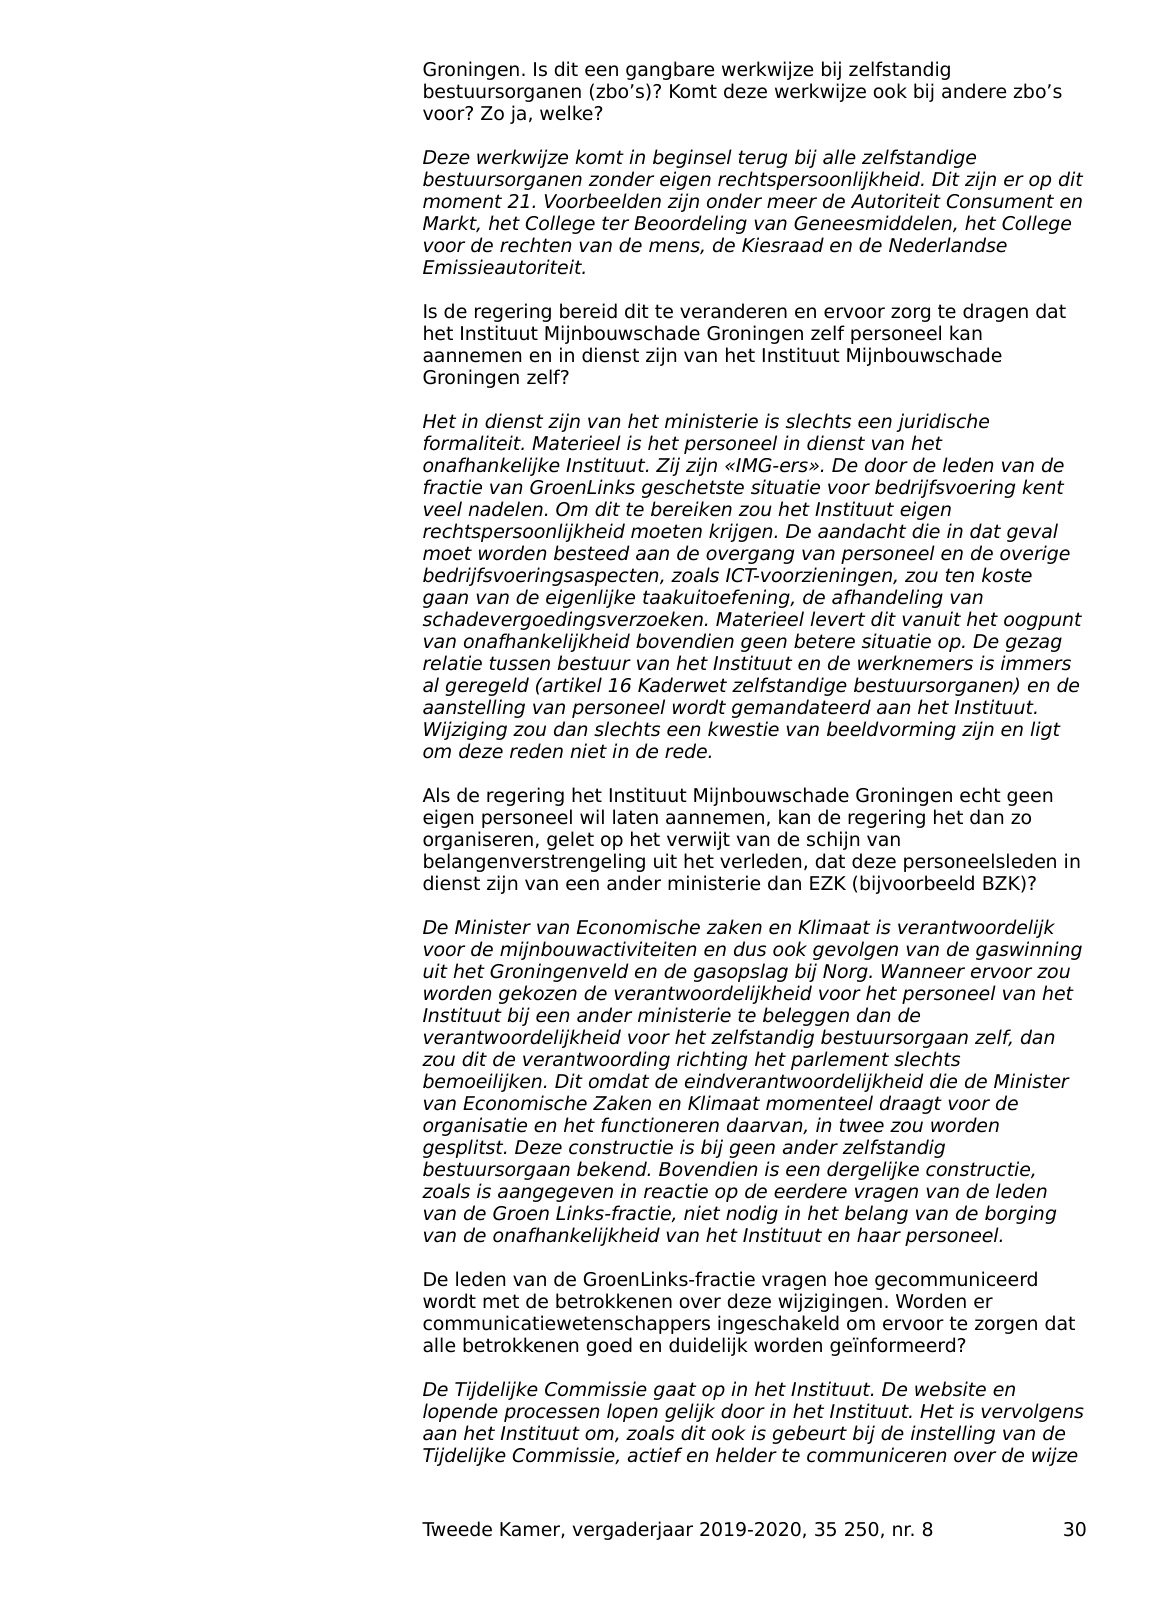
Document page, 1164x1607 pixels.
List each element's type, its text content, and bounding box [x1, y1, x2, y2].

text De leden van de GroenLinks-fractie vragen hoe gecommuniceerd wordt met de betrokkenen over deze wijzigingen. Worden er communicatiewetenschappers ingeschakeld om ervoor te zorgen dat alle betrokkenen goed en duidelijk worden geïnformeerd? [422, 1269, 1087, 1357]
text De Tijdelijke Commissie gaat op in het Instituut. De website en lopende processen lopen gelijk door in het Instituut. Het is vervolgens aan het Instituut om, zoals dit ook is gebeurt bij de instelling van de Tijdelijke Commissie, actief en helder te communiceren over de wijze [422, 1379, 1087, 1467]
text Is de regering bereid dit te veranderen en ervoor zorg te dragen dat het Instituut Mijnbouwschade Groningen zelf personeel kan aannemen en in dienst zijn van het Instituut Mijnbouwschade Groningen zelf? [422, 301, 1087, 389]
text De Minister van Economische zaken en Klimaat is verantwoordelijk voor de mijnbouwactiviteiten en dus ook gevolgen van de gaswinning uit het Groningenveld en de gasopslag bij Norg. Wanneer ervoor zou worden gekozen de verantwoordelijkheid voor het personeel van het Instituut bij een ander ministerie te beleggen dan de verantwoordelijkheid voor het zelfstandig bestuursorgaan zelf, dan zou dit de verantwoording richting het parlement slechts bemoeilijken. Dit omdat de eindverantwoordelijkheid die de Minister van Economische Zaken en Klimaat momenteel draagt voor de organisatie en het functioneren daarvan, in twee zou worden gesplitst. Deze constructie is bij geen ander zelfstandig bestuursorgaan bekend. Bovendien is een dergelijke constructie, zoals is aangegeven in reactie op de eerdere vragen van de leden van de Groen Links-fractie, niet nodig in het belang van de borging van de onafhankelijkheid van het Instituut en haar personeel. [422, 917, 1087, 1247]
text Het in dienst zijn van het ministerie is slechts een juridische formaliteit. Materieel is het personeel in dienst van het onafhankelijke Instituut. Zij zijn «IMG-ers». De door de leden van de fractie van GroenLinks geschetste situatie voor bedrijfsvoering kent veel nadelen. Om dit te bereiken zou het Instituut eigen rechtspersoonlijkheid moeten krijgen. De aandacht die in dat geval moet worden besteed aan de overgang van personeel en de overige bedrijfsvoeringsaspecten, zoals ICT-voorzieningen, zou ten koste gaan van de eigenlijke taakuitoefening, de afhandeling van schadevergoedingsverzoeken. Materieel levert dit vanuit het oogpunt van onafhankelijkheid bovendien geen betere situatie op. De gezag relatie tussen bestuur van het Instituut en de werknemers is immers al geregeld (artikel 16 Kaderwet zelfstandige bestuursorganen) en de aanstelling van personeel wordt gemandateerd aan het Instituut. Wijziging zou dan slechts een kwestie van beeldvorming zijn en ligt om deze reden niet in de rede. [422, 411, 1087, 763]
text Groningen. Is dit een gangbare werkwijze bij zelfstandig bestuursorganen (zbo’s)? Komt deze werkwijze ook bij andere zbo’s voor? Zo ja, welke? [422, 59, 1087, 125]
text Als de regering het Instituut Mijnbouwschade Groningen echt geen eigen personeel wil laten aannemen, kan de regering het dan zo organiseren, gelet op het verwijt van de schijn van belangenverstrengeling uit het verleden, dat deze personeelsleden in dienst zijn van een ander ministerie dan EZK (bijvoorbeeld BZK)? [422, 785, 1087, 895]
text Deze werkwijze komt in beginsel terug bij alle zelfstandige bestuursorganen zonder eigen rechtspersoonlijkheid. Dit zijn er op dit moment 21. Voorbeelden zijn onder meer de Autoriteit Consument en Markt, het College ter Beoordeling van Geneesmiddelen, het College voor de rechten van de mens, de Kiesraad en de Nederlandse Emissieautoriteit. [422, 147, 1087, 279]
